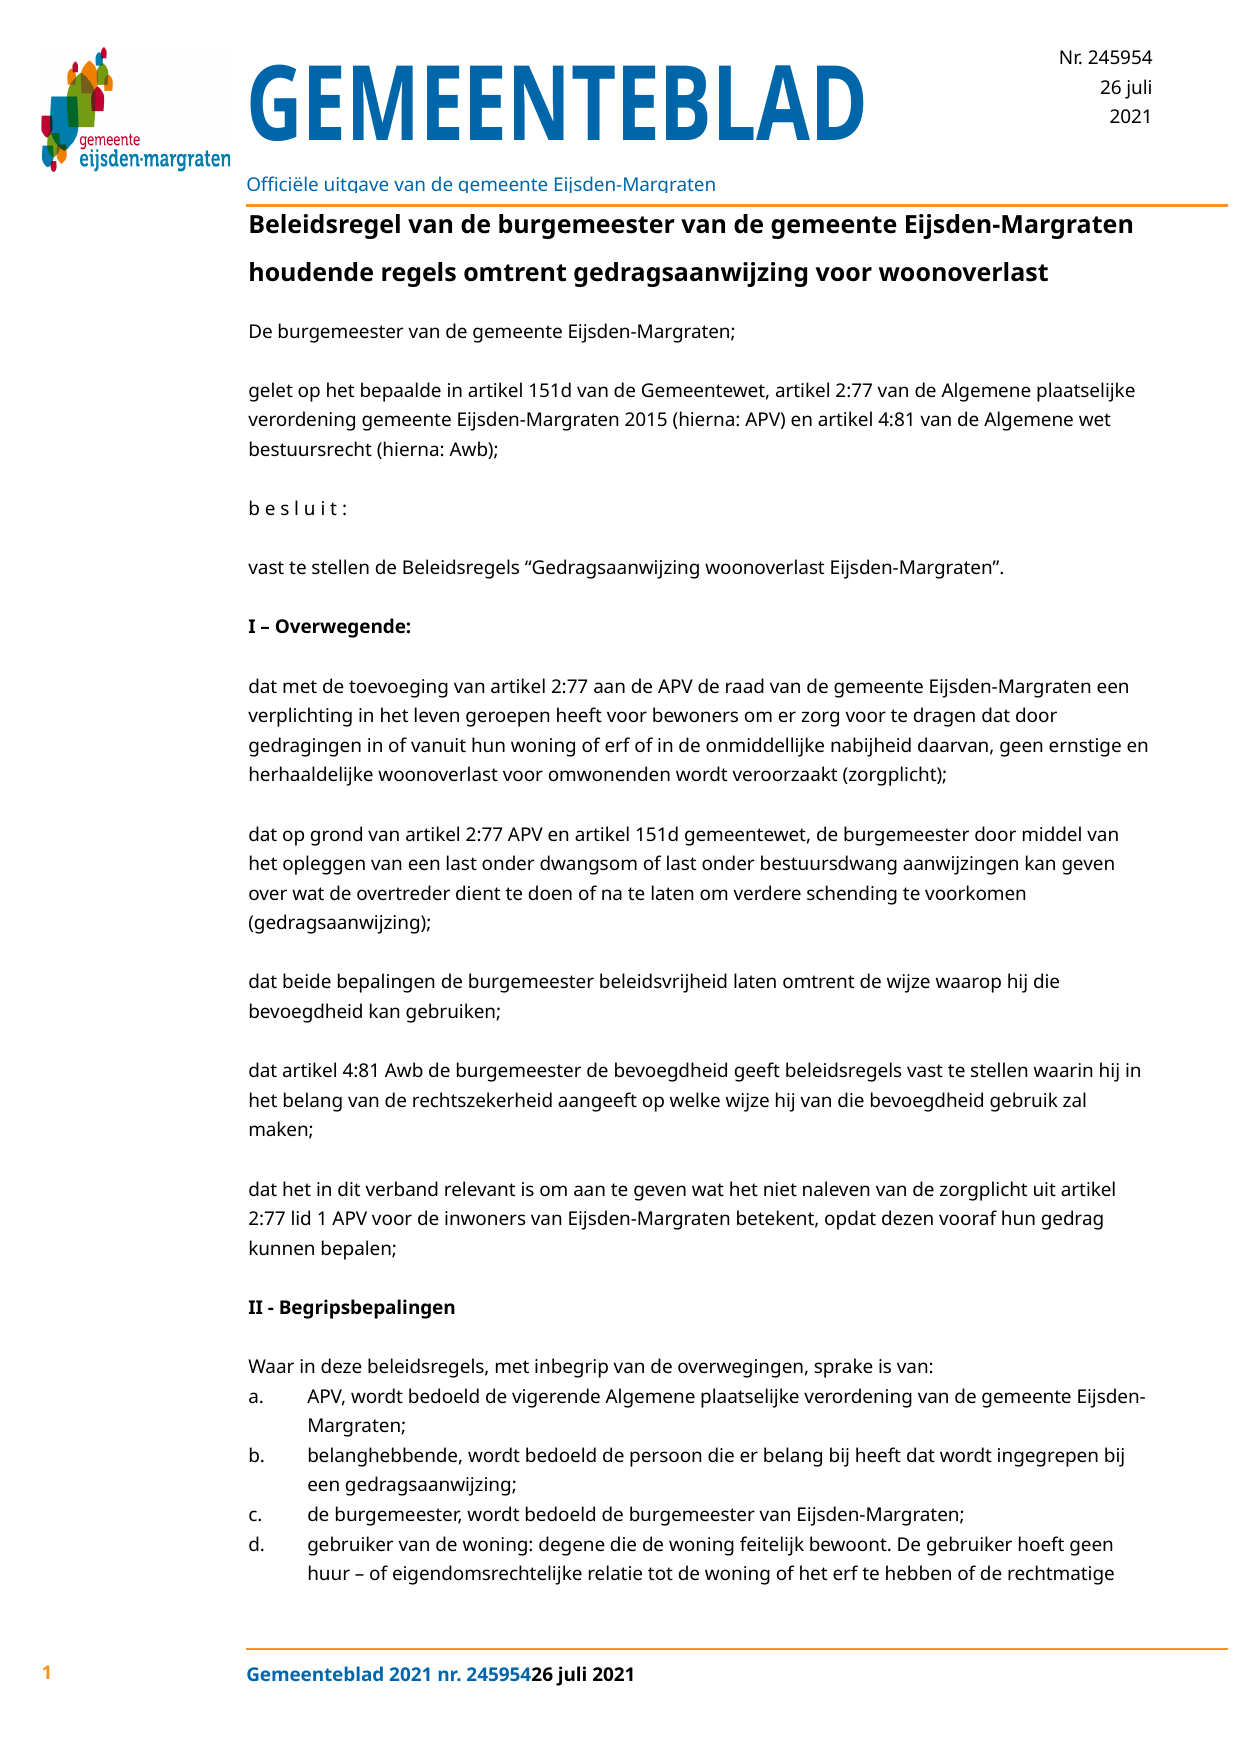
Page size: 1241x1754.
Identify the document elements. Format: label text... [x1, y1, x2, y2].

text vast te stellen de Beleidsregels “Gedragsaanwijzing woonoverlast Eijsden-Margraten”. [248, 554, 1152, 580]
text b e s l u i t : [248, 495, 1152, 521]
picture [41, 47, 231, 172]
list gebruiker van de woning: degene die de woning feitelijk bewoont. De gebruiker hoeft geen huur – of eigendomsrechtelijke relatie tot de woning of het erf te hebben of de rechtmatige [248, 1531, 1152, 1586]
text Waar in deze beleidsregels, met inbegrip van de overwegingen, sprake is van: [248, 1353, 1152, 1379]
text Beleidsregel van de burgemeester van de gemeente Eijsden-Margraten houdende regels omtrent gedragsaanwijzing voor woonoverlast [248, 207, 1152, 288]
text II - Begripsbepalingen [248, 1294, 1152, 1320]
text dat het in dit verband relevant is om aan te geven wat het niet naleven van de zorgplicht uit artikel 2:77 lid 1 APV voor de inwoners van Eijsden-Margraten betekent, opdat dezen vooraf hun gedrag kunnen bepalen; [248, 1176, 1152, 1261]
list de burgemeester, wordt bedoeld de burgemeester van Eijsden-Margraten; [248, 1501, 1152, 1527]
text dat beide bepalingen de burgemeester beleidsvrijheid laten omtrent de wijze waarop hij die bevoegdheid kan gebruiken; [248, 969, 1152, 1024]
list belanghebbende, wordt bedoeld de persoon die er belang bij heeft dat wordt ingegrepen bij een gedragsaanwijzing; [248, 1442, 1152, 1497]
text dat op grond van artikel 2:77 APV en artikel 151d gemeentewet, de burgemeester door middel van het opleggen van een last onder dwangsom of last onder bestuursdwang aanwijzingen kan geven over wat de overtreder dient te doen of na te laten om verdere schending te voorkomen (gedragsaanwijzing); [248, 821, 1152, 935]
text De burgemeester van de gemeente Eijsden-Margraten; [248, 318, 1152, 344]
text dat artikel 4:81 Awb de burgemeester de bevoegdheid geeft beleidsregels vast te stellen waarin hij in het belang van de rechtszekerheid aangeeft op welke wijze hij van die bevoegdheid gebruik zal maken; [248, 1057, 1152, 1142]
text I – Overwegende: [248, 614, 1152, 639]
list APV, wordt bedoeld de vigerende Algemene plaatselijke verordening van de gemeente Eijsden-Margraten; [248, 1383, 1152, 1438]
text dat met de toevoeging van artikel 2:77 aan de APV de raad van de gemeente Eijsden-Margraten een verplichting in het leven geroepen heeft voor bewoners om er zorg voor te dragen dat door gedragingen in of vanuit hun woning of erf of in de onmiddellijke nabijheid daarvan, geen ernstige en herhaaldelijke woonoverlast voor omwonenden wordt veroorzaakt (zorgplicht); [248, 673, 1152, 787]
text gelet op het bepaalde in artikel 151d van de Gemeentewet, artikel 2:77 van de Algemene plaatselijke verordening gemeente Eijsden-Margraten 2015 (hierna: APV) en artikel 4:81 van de Algemene wet bestuursrecht (hierna: Awb); [248, 377, 1152, 462]
